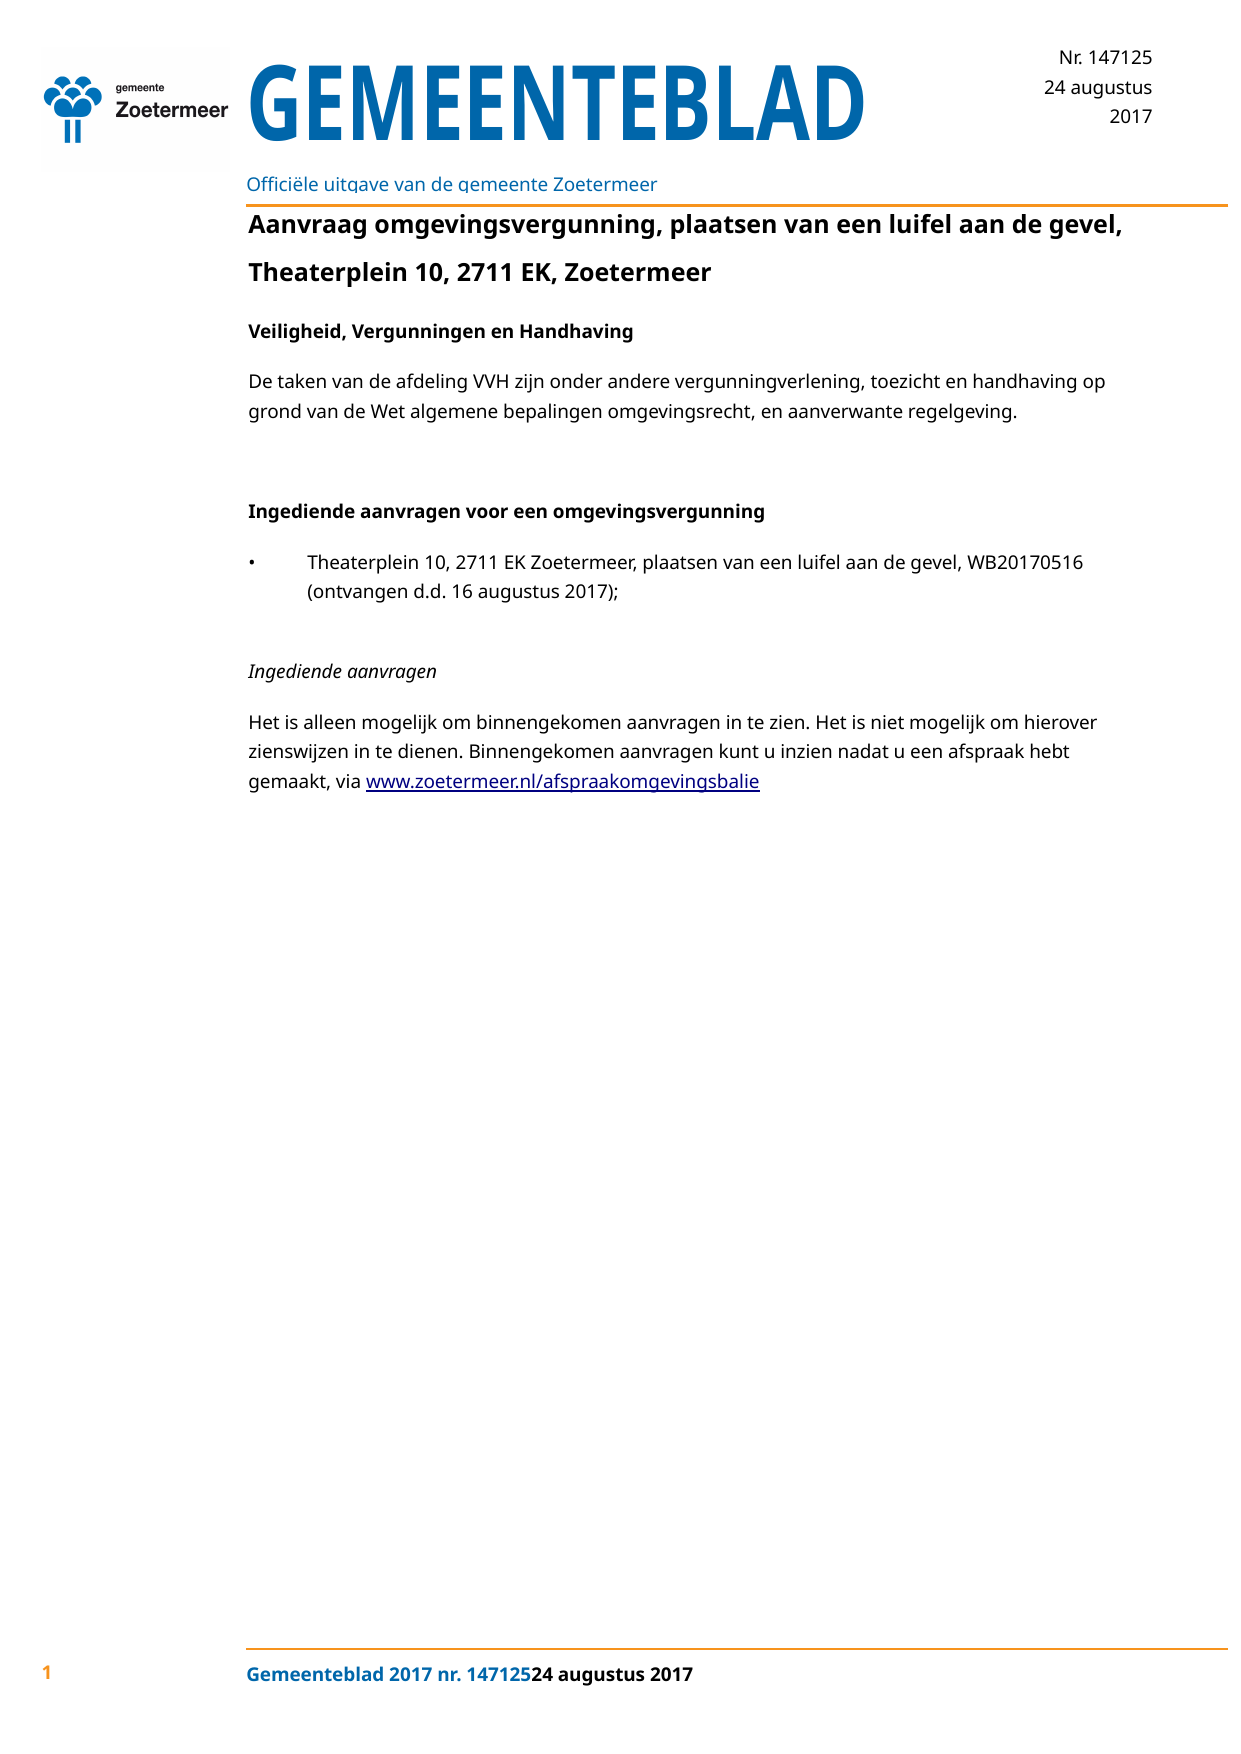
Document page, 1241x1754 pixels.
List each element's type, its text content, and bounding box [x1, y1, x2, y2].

picture [41, 47, 231, 172]
text Veiligheid, Vergunningen en Handhaving [248, 318, 1152, 344]
text Aanvraag omgevingsvergunning, plaatsen van een luifel aan de gevel, Theaterplein 10, 2711 EK, Zoetermeer [248, 207, 1152, 288]
text Ingediende aanvragen voor een omgevingsvergunning [248, 499, 1152, 524]
text De taken van de afdeling VVH zijn onder andere vergunningverlening, toezicht en handhaving op grond van de Wet algemene bepalingen omgevingsrecht, en aanverwante regelgeving. [248, 368, 1152, 424]
text Ingediende aanvragen [248, 659, 1152, 684]
text Het is alleen mogelijk om binnengekomen aanvragen in te zien. Het is niet mogelijk om hierover zienswijzen in te dienen. Binnengekomen aanvragen kunt u inzien nadat u een afspraak hebt gemaakt, via www.zoetermeer.nl/afspraakomgevingsbalie [248, 709, 1152, 794]
list Theaterplein 10, 2711 EK Zoetermeer, plaatsen van een luifel aan de gevel, WB20170516 (ontvangen d.d. 16 augustus 2017); [248, 549, 1152, 604]
